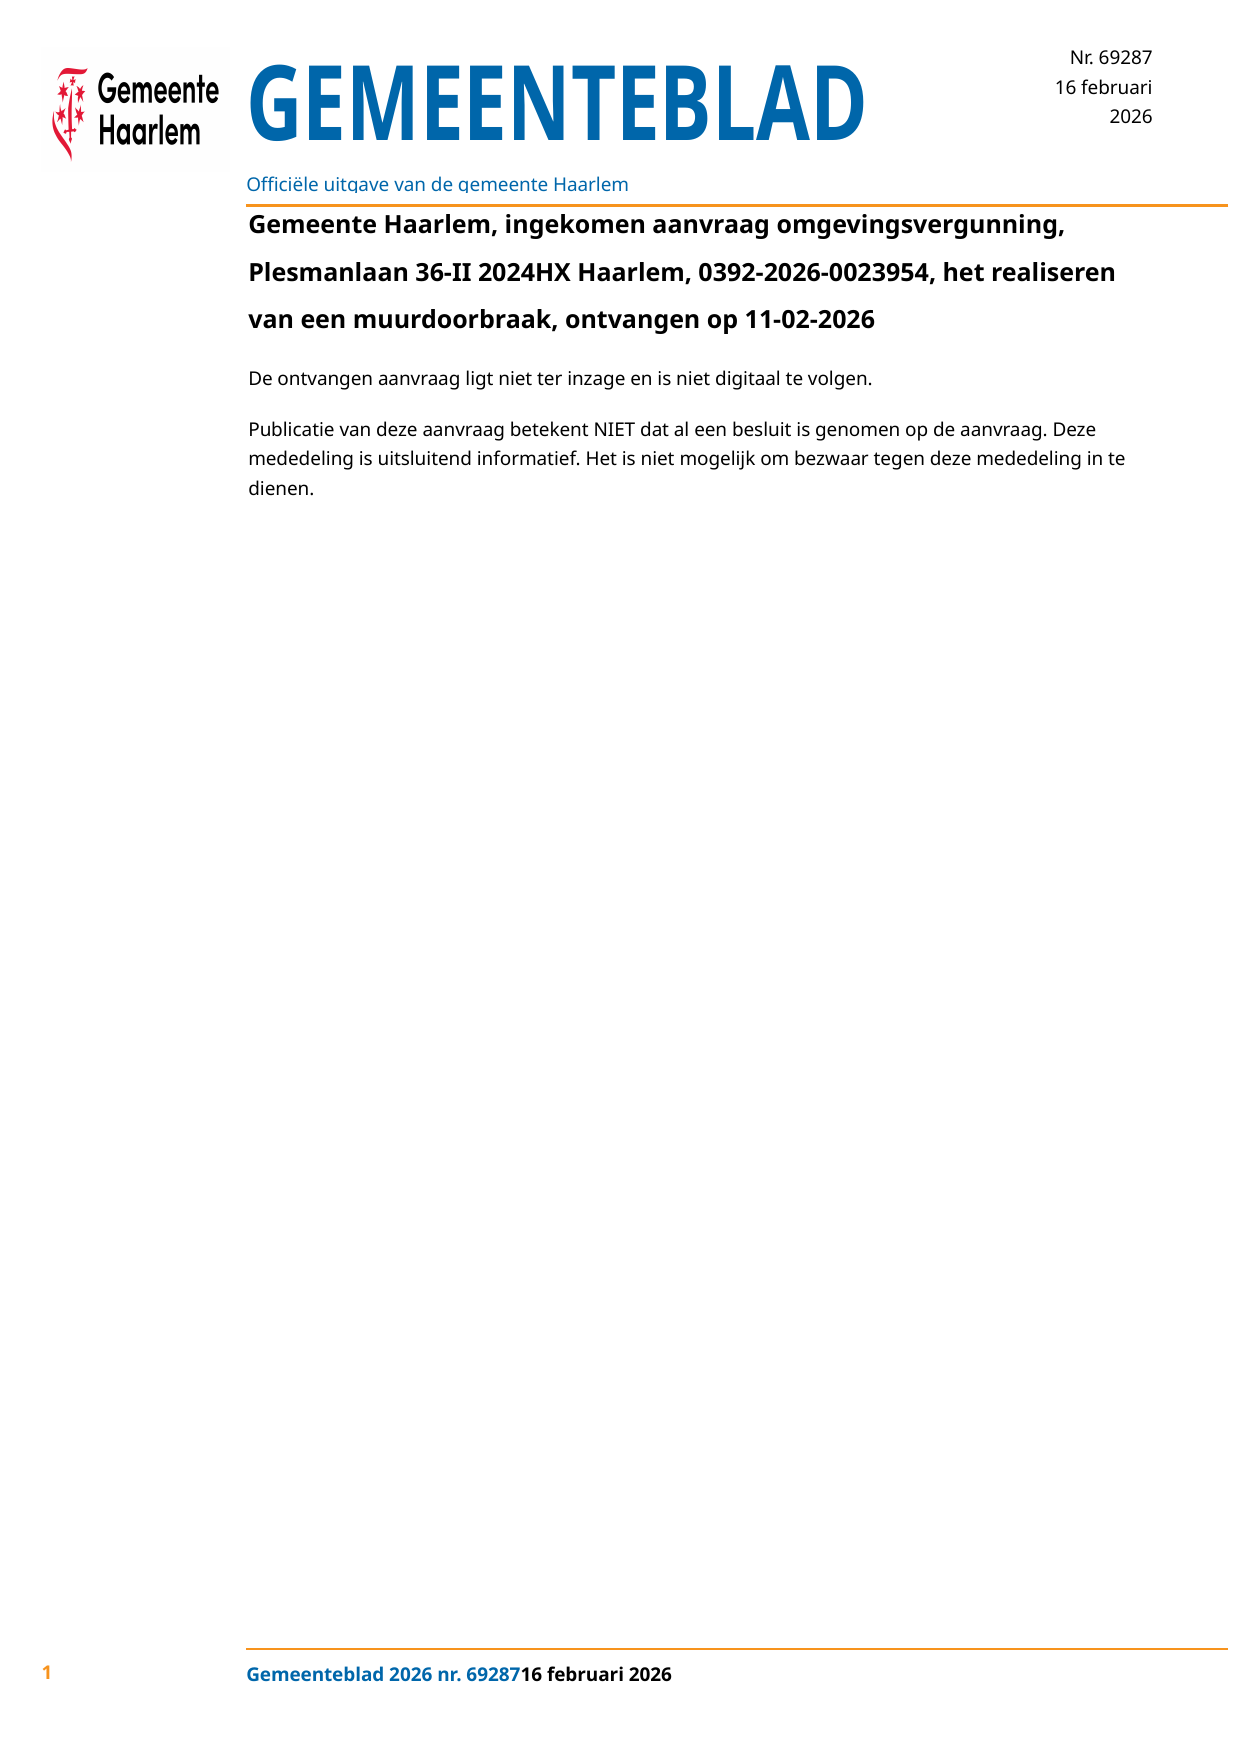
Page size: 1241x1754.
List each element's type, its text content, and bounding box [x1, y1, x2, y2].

text De ontvangen aanvraag ligt niet ter inzage en is niet digitaal te volgen. [248, 366, 1152, 391]
picture [41, 47, 231, 172]
text Gemeente Haarlem, ingekomen aanvraag omgevingsvergunning, Plesmanlaan 36-II 2024HX Haarlem, 0392-2026-0023954, het realiseren van een muurdoorbraak, ontvangen op 11-02-2026 [248, 207, 1152, 336]
text Publicatie van deze aanvraag betekent NIET dat al een besluit is genomen op de aanvraag. Deze mededeling is uitsluitend informatief. Het is niet mogelijk om bezwaar tegen deze mededeling in te dienen. [248, 416, 1152, 501]
